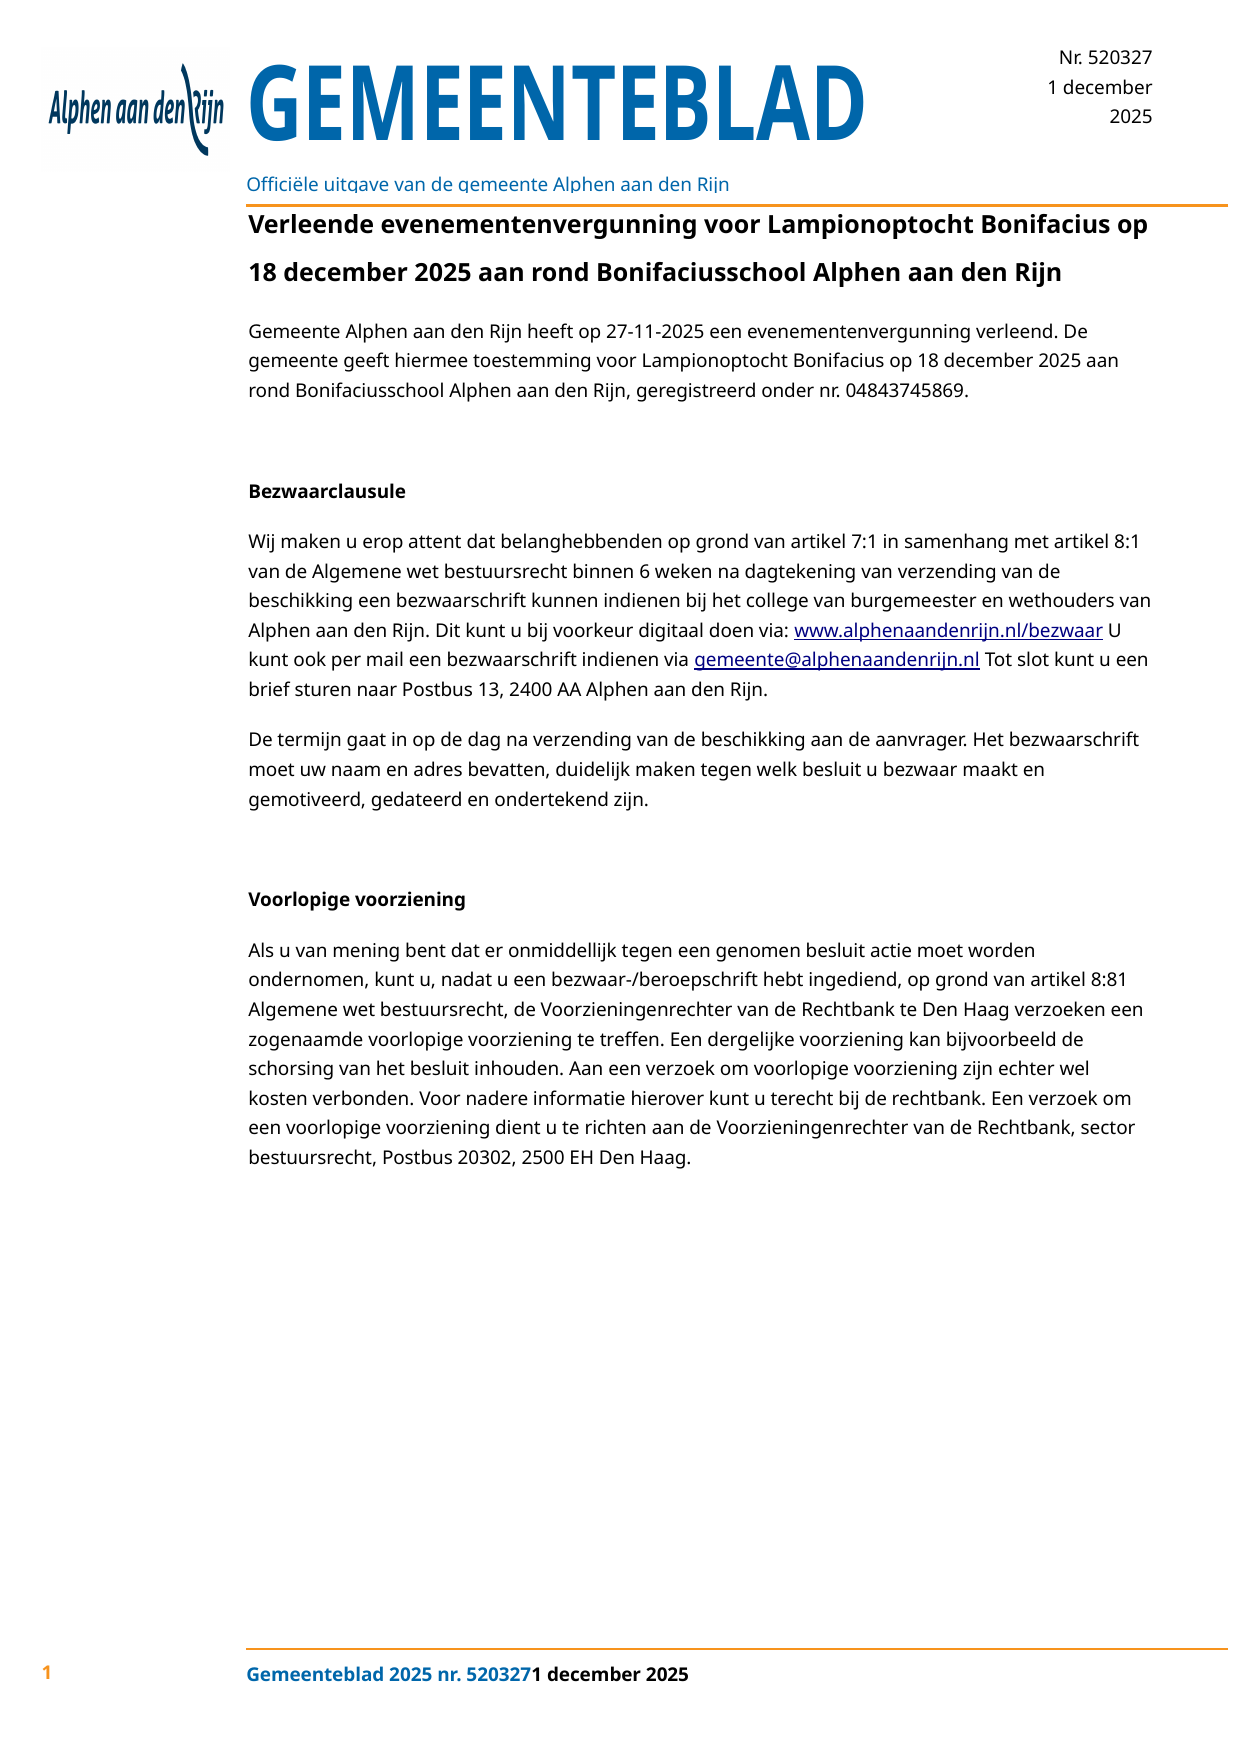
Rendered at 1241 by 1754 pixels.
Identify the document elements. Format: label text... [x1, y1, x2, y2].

text Gemeente Alphen aan den Rijn heeft op 27-11-2025 een evenementenvergunning verleend. De gemeente geeft hiermee toestemming voor Lampionoptocht Bonifacius op 18 december 2025 aan rond Bonifaciusschool Alphen aan den Rijn, geregistreerd onder nr. 04843745869. [248, 318, 1152, 403]
text Als u van mening bent dat er onmiddellijk tegen een genomen besluit actie moet worden ondernomen, kunt u, nadat u een bezwaar-/beroepschrift hebt ingediend, op grond van artikel 8:81 Algemene wet bestuursrecht, de Voorzieningenrechter van de Rechtbank te Den Haag verzoeken een zogenaamde voorlopige voorziening te treffen. Een dergelijke voorziening kan bijvoorbeeld de schorsing van het besluit inhouden. Aan een verzoek om voorlopige voorziening zijn echter wel kosten verbonden. Voor nadere informatie hierover kunt u terecht bij de rechtbank. Een verzoek om een voorlopige voorziening dient u te richten aan de Voorzieningenrechter van de Rechtbank, sector bestuursrecht, Postbus 20302, 2500 EH Den Haag. [248, 937, 1152, 1170]
picture [41, 47, 231, 172]
text Voorlopige voorziening [248, 887, 1152, 912]
text Verleende evenementenvergunning voor Lampionoptocht Bonifacius op 18 december 2025 aan rond Bonifaciusschool Alphen aan den Rijn [248, 207, 1152, 288]
text Wij maken u erop attent dat belanghebbenden op grond van artikel 7:1 in samenhang met artikel 8:1 van de Algemene wet bestuursrecht binnen 6 weken na dagtekening van verzending van de beschikking een bezwaarschrift kunnen indienen bij het college van burgemeester en wethouders van Alphen aan den Rijn. Dit kunt u bij voorkeur digitaal doen via: www.alphenaandenrijn.nl/bezwaar U kunt ook per mail een bezwaarschrift indienen via gemeente@alphenaandenrijn.nl Tot slot kunt u een brief sturen naar Postbus 13, 2400 AA Alphen aan den Rijn. [248, 528, 1152, 702]
text De termijn gaat in op de dag na verzending van de beschikking aan de aanvrager. Het bezwaarschrift moet uw naam en adres bevatten, duidelijk maken tegen welk besluit u bezwaar maakt en gemotiveerd, gedateerd en ondertekend zijn. [248, 727, 1152, 812]
text Bezwaarclausule [248, 478, 1152, 504]
